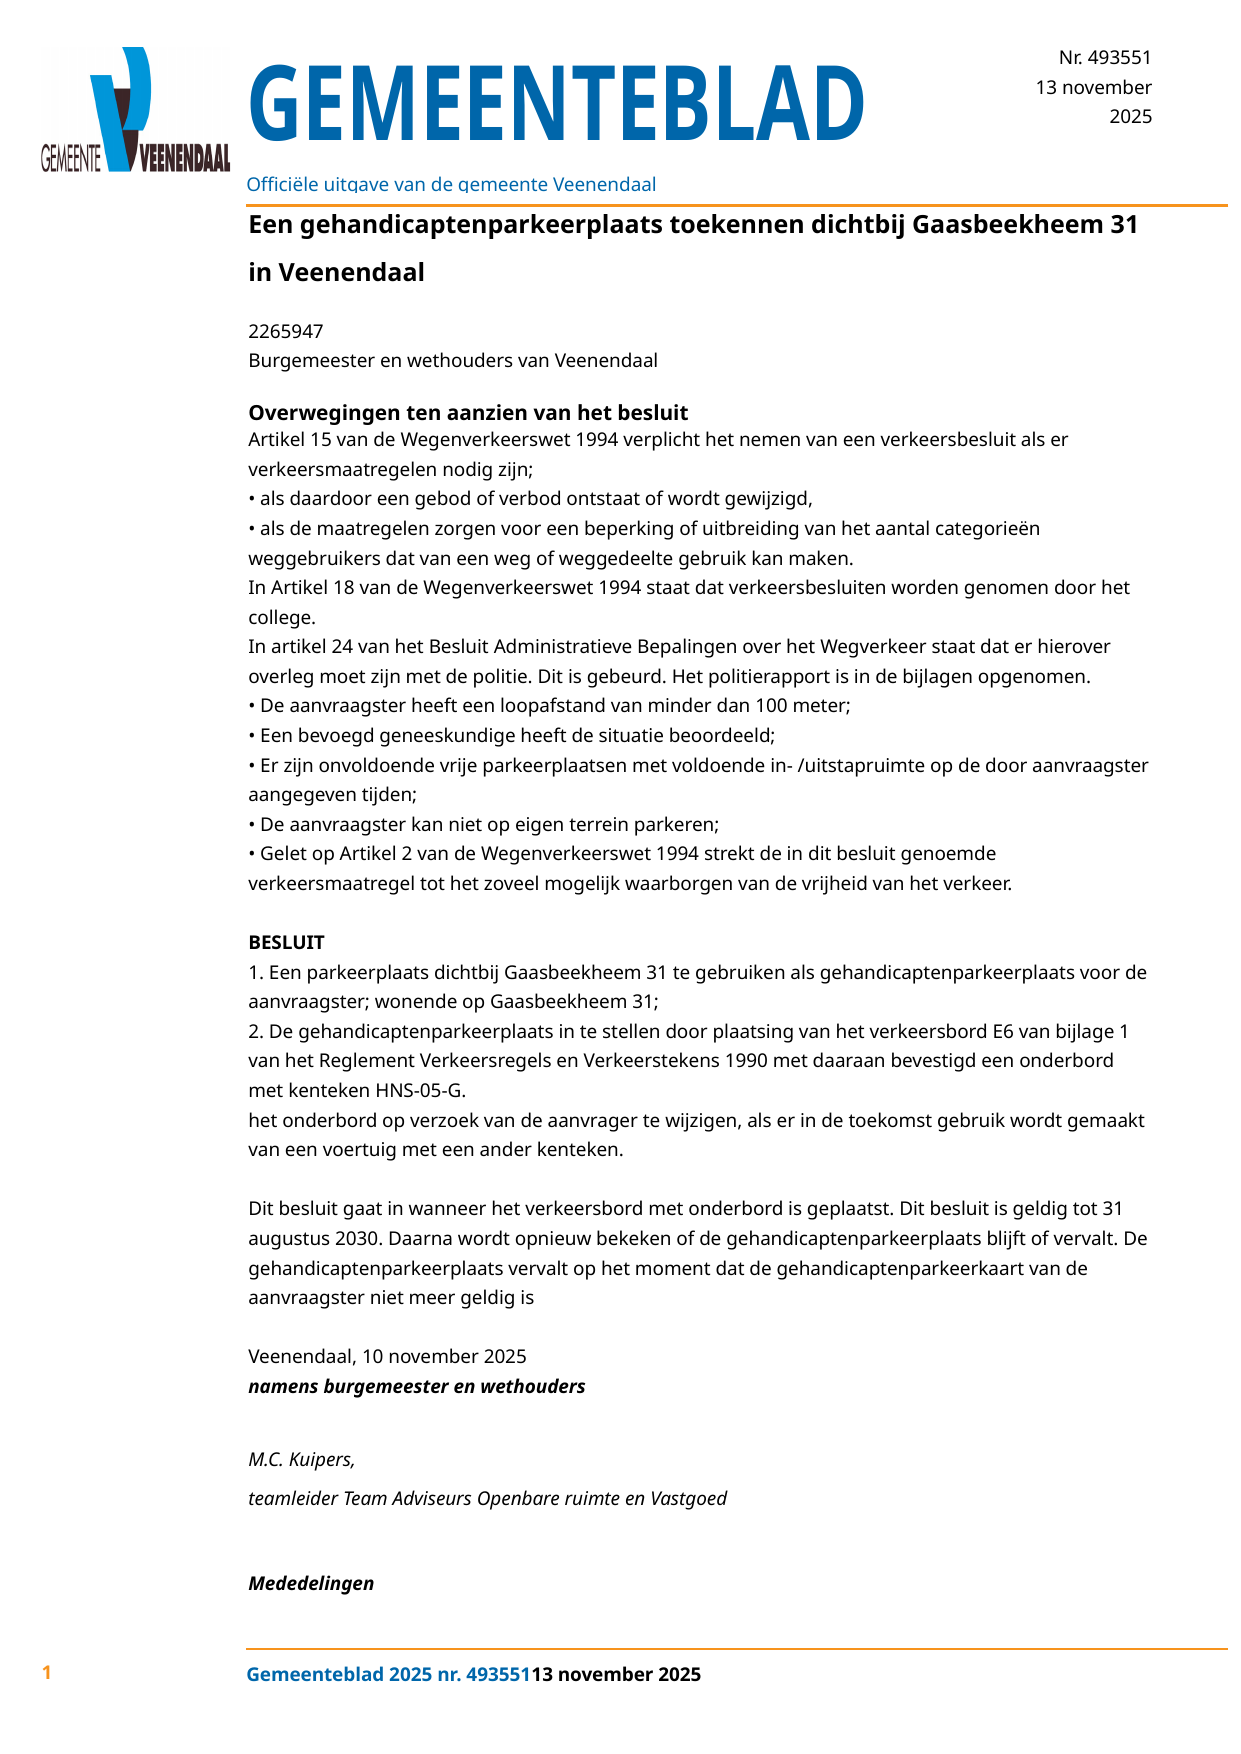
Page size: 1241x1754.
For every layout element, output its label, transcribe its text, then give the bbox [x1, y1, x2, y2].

text Een gehandicaptenparkeerplaats toekennen dichtbij Gaasbeekheem 31 in Veenendaal [248, 207, 1152, 288]
text In artikel 24 van het Besluit Administratieve Bepalingen over het Wegverkeer staat dat er hierover overleg moet zijn met de politie. Dit is gebeurd. Het politierapport is in de bijlagen opgenomen. [248, 633, 1152, 689]
picture [41, 47, 130, 172]
text Mededelingen [248, 1570, 1152, 1596]
text teamleider Team Adviseurs Openbare ruimte en Vastgoed [248, 1485, 1152, 1511]
text Dit besluit gaat in wanneer het verkeersbord met onderbord is geplaatst. Dit besluit is geldig tot 31 augustus 2030. Daarna wordt opnieuw bekeken of de gehandicaptenparkeerplaats blijft of vervalt. De gehandicaptenparkeerplaats vervalt op het moment dat de gehandicaptenparkeerkaart van de aanvraagster niet meer geldig is [248, 1196, 1152, 1310]
text In Artikel 18 van de Wegenverkeerswet 1994 staat dat verkeersbesluiten worden genomen door het college. [248, 574, 1152, 629]
text 2265947 [248, 318, 1152, 344]
text • als daardoor een gebod of verbod ontstaat of wordt gewijzigd, [248, 486, 1152, 511]
text • De aanvraagster kan niet op eigen terrein parkeren; [248, 811, 1152, 837]
text Veenendaal, 10 november 2025 [248, 1343, 1152, 1369]
text het onderbord op verzoek van de aanvrager te wijzigen, als er in de toekomst gebruik wordt gemaakt van een voertuig met een ander kenteken. [248, 1107, 1152, 1162]
text M.C. Kuipers, [248, 1446, 1152, 1471]
text Artikel 15 van de Wegenverkeerswet 1994 verplicht het nemen van een verkeersbesluit als er verkeersmaatregelen nodig zijn; [248, 426, 1152, 482]
text Overwegingen ten aanzien van het besluit [248, 398, 1152, 426]
text • Een bevoegd geneeskundige heeft de situatie beoordeeld; [248, 722, 1152, 748]
text BESLUIT [248, 929, 1152, 955]
text • Gelet op Artikel 2 van de Wegenverkeerswet 1994 strekt de in dit besluit genoemde verkeersmaatregel tot het zoveel mogelijk waarborgen van de vrijheid van het verkeer. [248, 841, 1152, 896]
text • Er zijn onvoldoende vrije parkeerplaatsen met voldoende in- /uitstapruimte op de door aanvraagster aangegeven tijden; [248, 752, 1152, 807]
text • De aanvraagster heeft een loopafstand van minder dan 100 meter; [248, 693, 1152, 718]
text namens burgemeester en wethouders [248, 1373, 1152, 1399]
picture [123, 47, 231, 172]
text 1. Een parkeerplaats dichtbij Gaasbeekheem 31 te gebruiken als gehandicaptenparkeerplaats voor de aanvraagster; wonende op Gaasbeekheem 31; [248, 959, 1152, 1014]
text 2. De gehandicaptenparkeerplaats in te stellen door plaatsing van het verkeersbord E6 van bijlage 1 van het Reglement Verkeersregels en Verkeerstekens 1990 met daaraan bevestigd een onderbord met kenteken HNS-05-G. [248, 1018, 1152, 1103]
text • als de maatregelen zorgen voor een beperking of uitbreiding van het aantal categorieën weggebruikers dat van een weg of weggedeelte gebruik kan maken. [248, 515, 1152, 570]
text Burgemeester en wethouders van Veenendaal [248, 347, 1152, 373]
